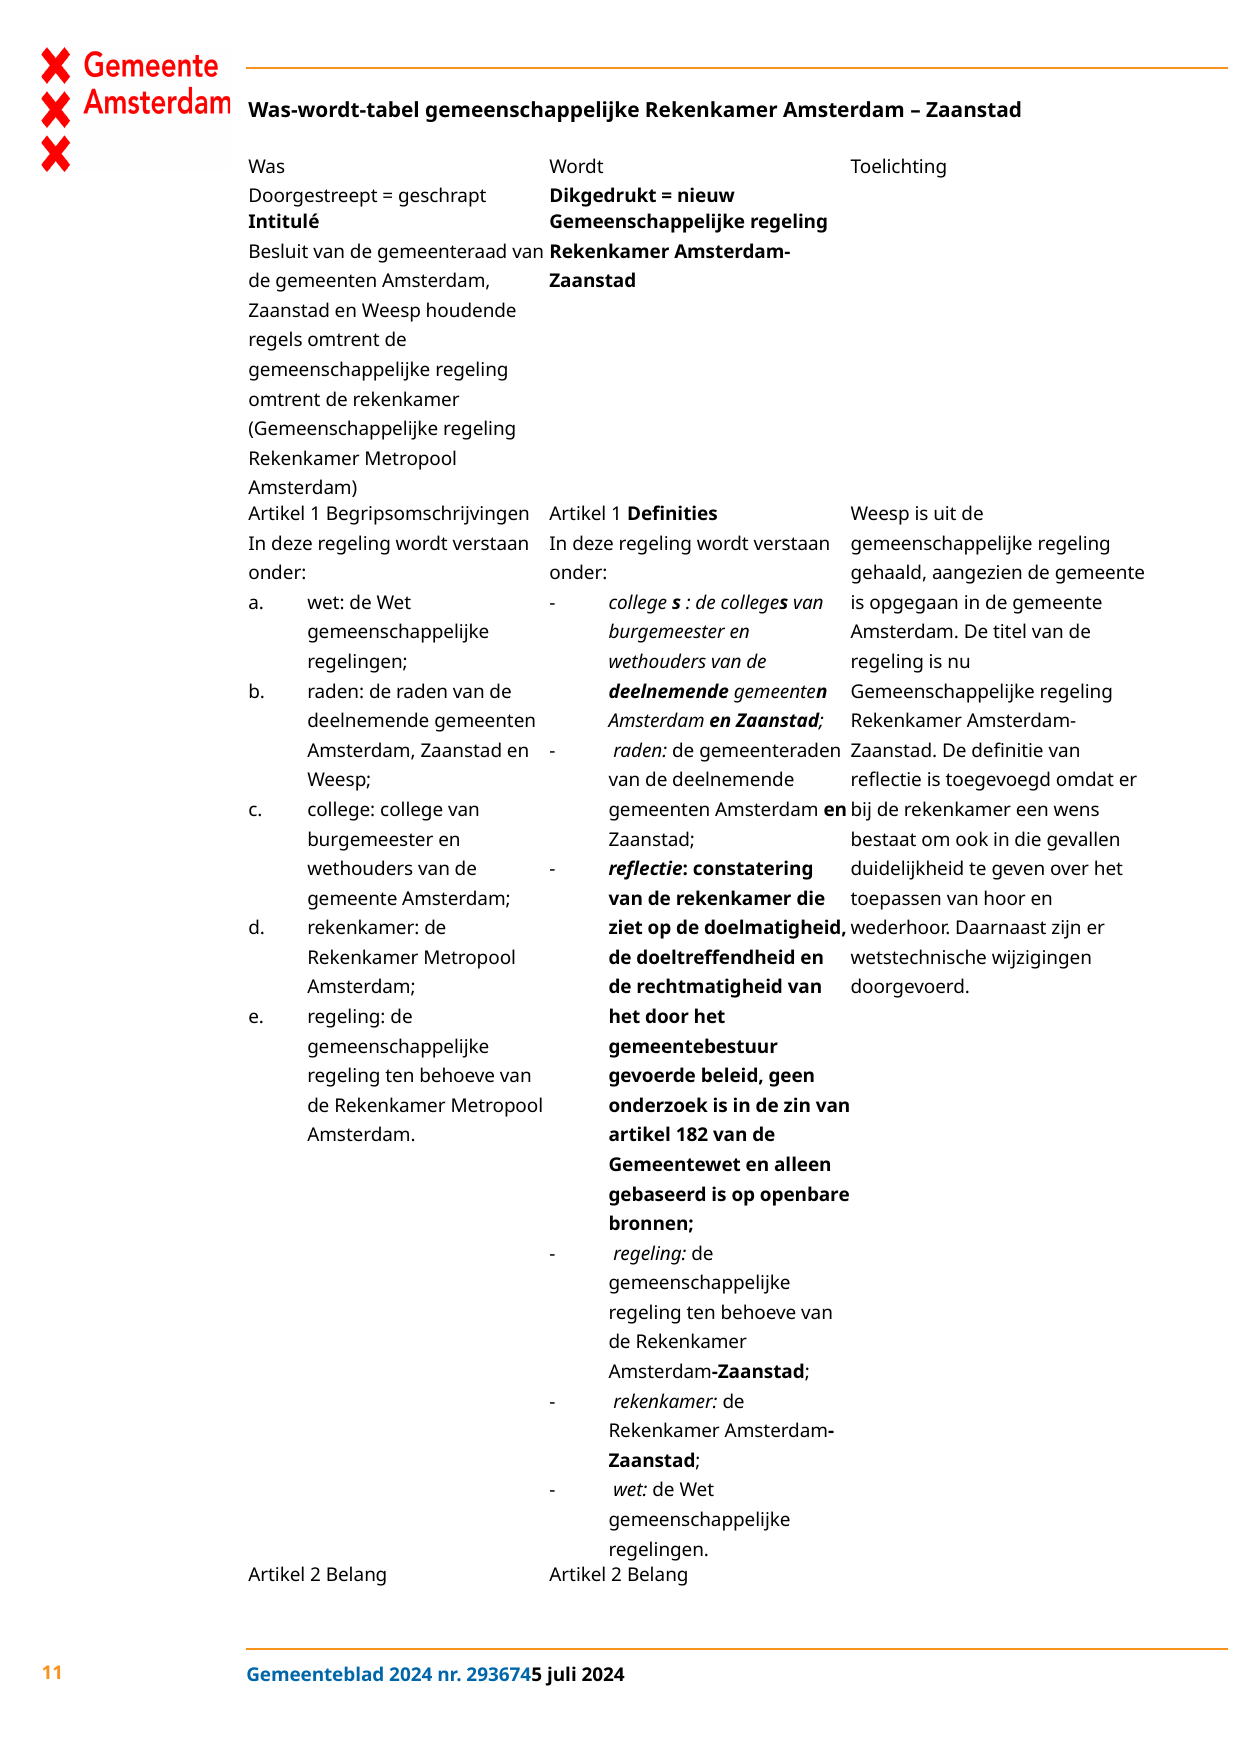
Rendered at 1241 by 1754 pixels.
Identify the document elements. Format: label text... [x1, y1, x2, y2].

picture [41, 47, 231, 172]
table_cell [850, 1561, 1152, 1587]
table_cell Artikel 2 Belang [549, 1561, 850, 1587]
table_cell Intitulé Besluit van de gemeenteraad van de gemeenten Amsterdam, Zaanstad en Weesp houdende regels omtrent de gemeenschappelijke regeling omtrent de rekenkamer (Gemeenschappelijke regeling Rekenkamer Metropool Amsterdam) [248, 208, 549, 500]
table_cell Weesp is uit de gemeenschappelijke regeling gehaald, aangezien de gemeente is opgegaan in de gemeente Amsterdam. De titel van de regeling is nu Gemeenschappelijke regeling Rekenkamer Amsterdam- Zaanstad. De definitie van reflectie is toegevoegd omdat er bij de rekenkamer een wens bestaat om ook in die gevallen duidelijkheid te geven over het toepassen van hoor en wederhoor. Daarnaast zijn er wetstechnische wijzigingen doorgevoerd. [850, 500, 1152, 1561]
text Was-wordt-tabel gemeenschappelijke Rekenkamer Amsterdam – Zaanstad [248, 95, 1152, 123]
table_cell Artikel 1 Definities In deze regeling wordt verstaan onder: college s : de colleges van burgemeester en wethouders van de deelnemende gemeenten Amsterdam en Zaanstad; raden: de gemeenteraden van de deelnemende gemeenten Amsterdam en Zaanstad; reflectie: constatering van de rekenkamer die ziet op de doelmatigheid, de doeltreffendheid en de rechtmatigheid van het door het gemeentebestuur gevoerde beleid, geen onderzoek is in de zin van artikel 182 van de Gemeentewet en alleen gebaseerd is op openbare bronnen; regeling: de gemeenschappelijke regeling ten behoeve van de Rekenkamer Amsterdam-Zaanstad; rekenkamer: de Rekenkamer Amsterdam-Zaanstad; wet: de Wet gemeenschappelijke regelingen. [549, 500, 850, 1561]
table_cell Gemeenschappelijke regeling Rekenkamer Amsterdam-Zaanstad [549, 208, 850, 500]
table_cell Artikel 1 Begripsomschrijvingen In deze regeling wordt verstaan onder: wet: de Wet gemeenschappelijke regelingen; raden: de raden van de deelnemende gemeenten Amsterdam, Zaanstad en Weesp; college: college van burgemeester en wethouders van de gemeente Amsterdam; rekenkamer: de Rekenkamer Metropool Amsterdam; regeling: de gemeenschappelijke regeling ten behoeve van de Rekenkamer Metropool Amsterdam. [248, 500, 549, 1561]
table_header Was Doorgestreept = geschrapt [248, 153, 549, 208]
table_header Wordt Dikgedrukt = nieuw [549, 153, 850, 208]
table_cell [850, 208, 1152, 500]
table_cell Artikel 2 Belang [248, 1561, 549, 1587]
table_header Toelichting [850, 153, 1152, 208]
